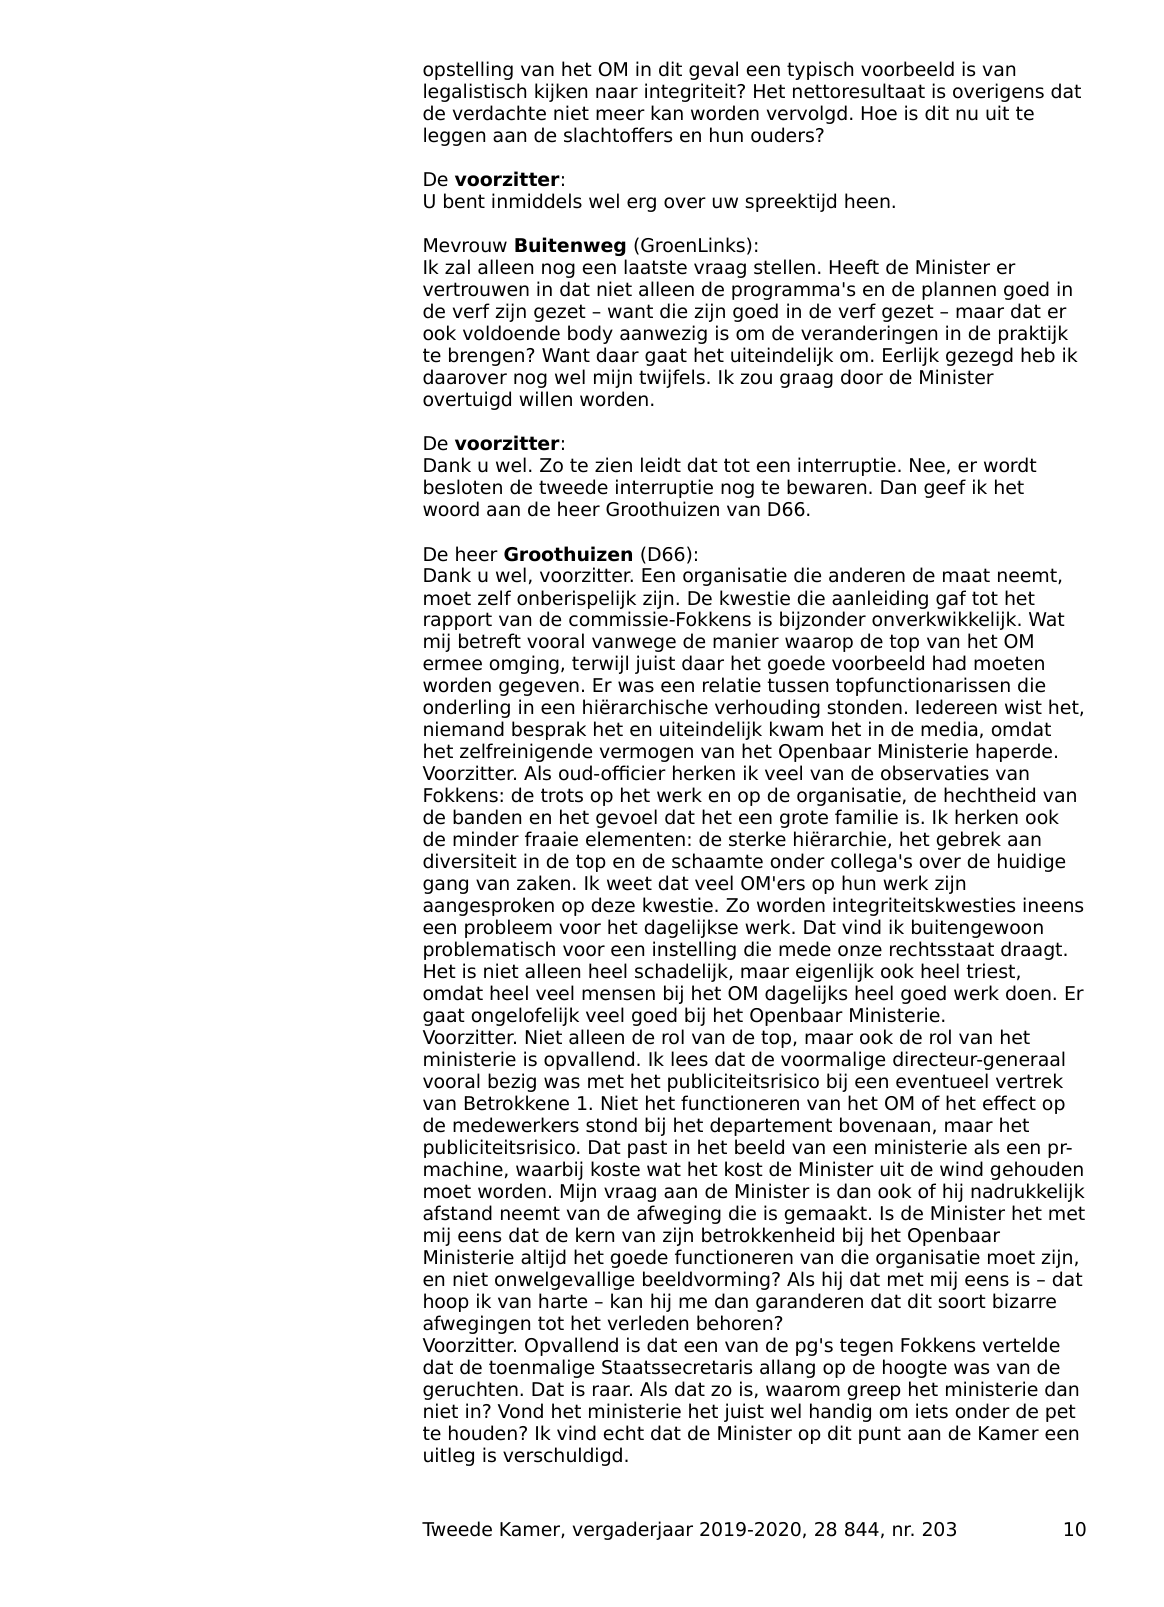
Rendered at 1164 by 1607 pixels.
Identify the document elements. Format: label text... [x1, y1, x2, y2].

text Dank u wel. Zo te zien leidt dat tot een interruptie. Nee, er wordt besloten de tweede interruptie nog te bewaren. Dan geef ik het woord aan de heer Groothuizen van D66. [422, 455, 1087, 521]
text opstelling van het OM in dit geval een typisch voorbeeld is van legalistisch kijken naar integriteit? Het nettoresultaat is overigens dat de verdachte niet meer kan worden vervolgd. Hoe is dit nu uit te leggen aan de slachtoffers en hun ouders? [422, 59, 1087, 147]
text De heer Groothuizen (D66): [422, 543, 1087, 565]
text Voorzitter. Opvallend is dat een van de pg's tegen Fokkens vertelde dat de toenmalige Staatssecretaris allang op de hoogte was van de geruchten. Dat is raar. Als dat zo is, waarom greep het ministerie dan niet in? Vond het ministerie het juist wel handig om iets onder de pet te houden? Ik vind echt dat de Minister op dit punt aan de Kamer een uitleg is verschuldigd. [422, 1335, 1087, 1467]
text De voorzitter: [422, 169, 1087, 191]
text Dank u wel, voorzitter. Een organisatie die anderen de maat neemt, moet zelf onberispelijk zijn. De kwestie die aanleiding gaf tot het rapport van de commissie-Fokkens is bijzonder onverkwikkelijk. Wat mij betreft vooral vanwege de manier waarop de top van het OM ermee omging, terwijl juist daar het goede voorbeeld had moeten worden gegeven. Er was een relatie tussen topfunctionarissen die onderling in een hiërarchische verhouding stonden. Iedereen wist het, niemand besprak het en uiteindelijk kwam het in de media, omdat het zelfreinigende vermogen van het Openbaar Ministerie haperde. [422, 565, 1087, 763]
text U bent inmiddels wel erg over uw spreektijd heen. [422, 191, 1087, 213]
text De voorzitter: [422, 433, 1087, 455]
text Voorzitter. Als oud-officier herken ik veel van de observaties van Fokkens: de trots op het werk en op de organisatie, de hechtheid van de banden en het gevoel dat het een grote familie is. Ik herken ook de minder fraaie elementen: de sterke hiërarchie, het gebrek aan diversiteit in de top en de schaamte onder collega's over de huidige gang van zaken. Ik weet dat veel OM'ers op hun werk zijn aangesproken op deze kwestie. Zo worden integriteitskwesties ineens een probleem voor het dagelijkse werk. Dat vind ik buitengewoon problematisch voor een instelling die mede onze rechtsstaat draagt. Het is niet alleen heel schadelijk, maar eigenlijk ook heel triest, omdat heel veel mensen bij het OM dagelijks heel goed werk doen. Er gaat ongelofelijk veel goed bij het Openbaar Ministerie. [422, 763, 1087, 1027]
text Mevrouw Buitenweg (GroenLinks): [422, 235, 1087, 257]
text Ik zal alleen nog een laatste vraag stellen. Heeft de Minister er vertrouwen in dat niet alleen de programma's en de plannen goed in de verf zijn gezet – want die zijn goed in de verf gezet – maar dat er ook voldoende body aanwezig is om de veranderingen in de praktijk te brengen? Want daar gaat het uiteindelijk om. Eerlijk gezegd heb ik daarover nog wel mijn twijfels. Ik zou graag door de Minister overtuigd willen worden. [422, 257, 1087, 411]
text Voorzitter. Niet alleen de rol van de top, maar ook de rol van het ministerie is opvallend. Ik lees dat de voormalige directeur-generaal vooral bezig was met het publiciteitsrisico bij een eventueel vertrek van Betrokkene 1. Niet het functioneren van het OM of het effect op de medewerkers stond bij het departement bovenaan, maar het publiciteitsrisico. Dat past in het beeld van een ministerie als een pr-machine, waarbij koste wat het kost de Minister uit de wind gehouden moet worden. Mijn vraag aan de Minister is dan ook of hij nadrukkelijk afstand neemt van de afweging die is gemaakt. Is de Minister het met mij eens dat de kern van zijn betrokkenheid bij het Openbaar Ministerie altijd het goede functioneren van die organisatie moet zijn, en niet onwelgevallige beeldvorming? Als hij dat met mij eens is – dat hoop ik van harte – kan hij me dan garanderen dat dit soort bizarre afwegingen tot het verleden behoren? [422, 1027, 1087, 1335]
